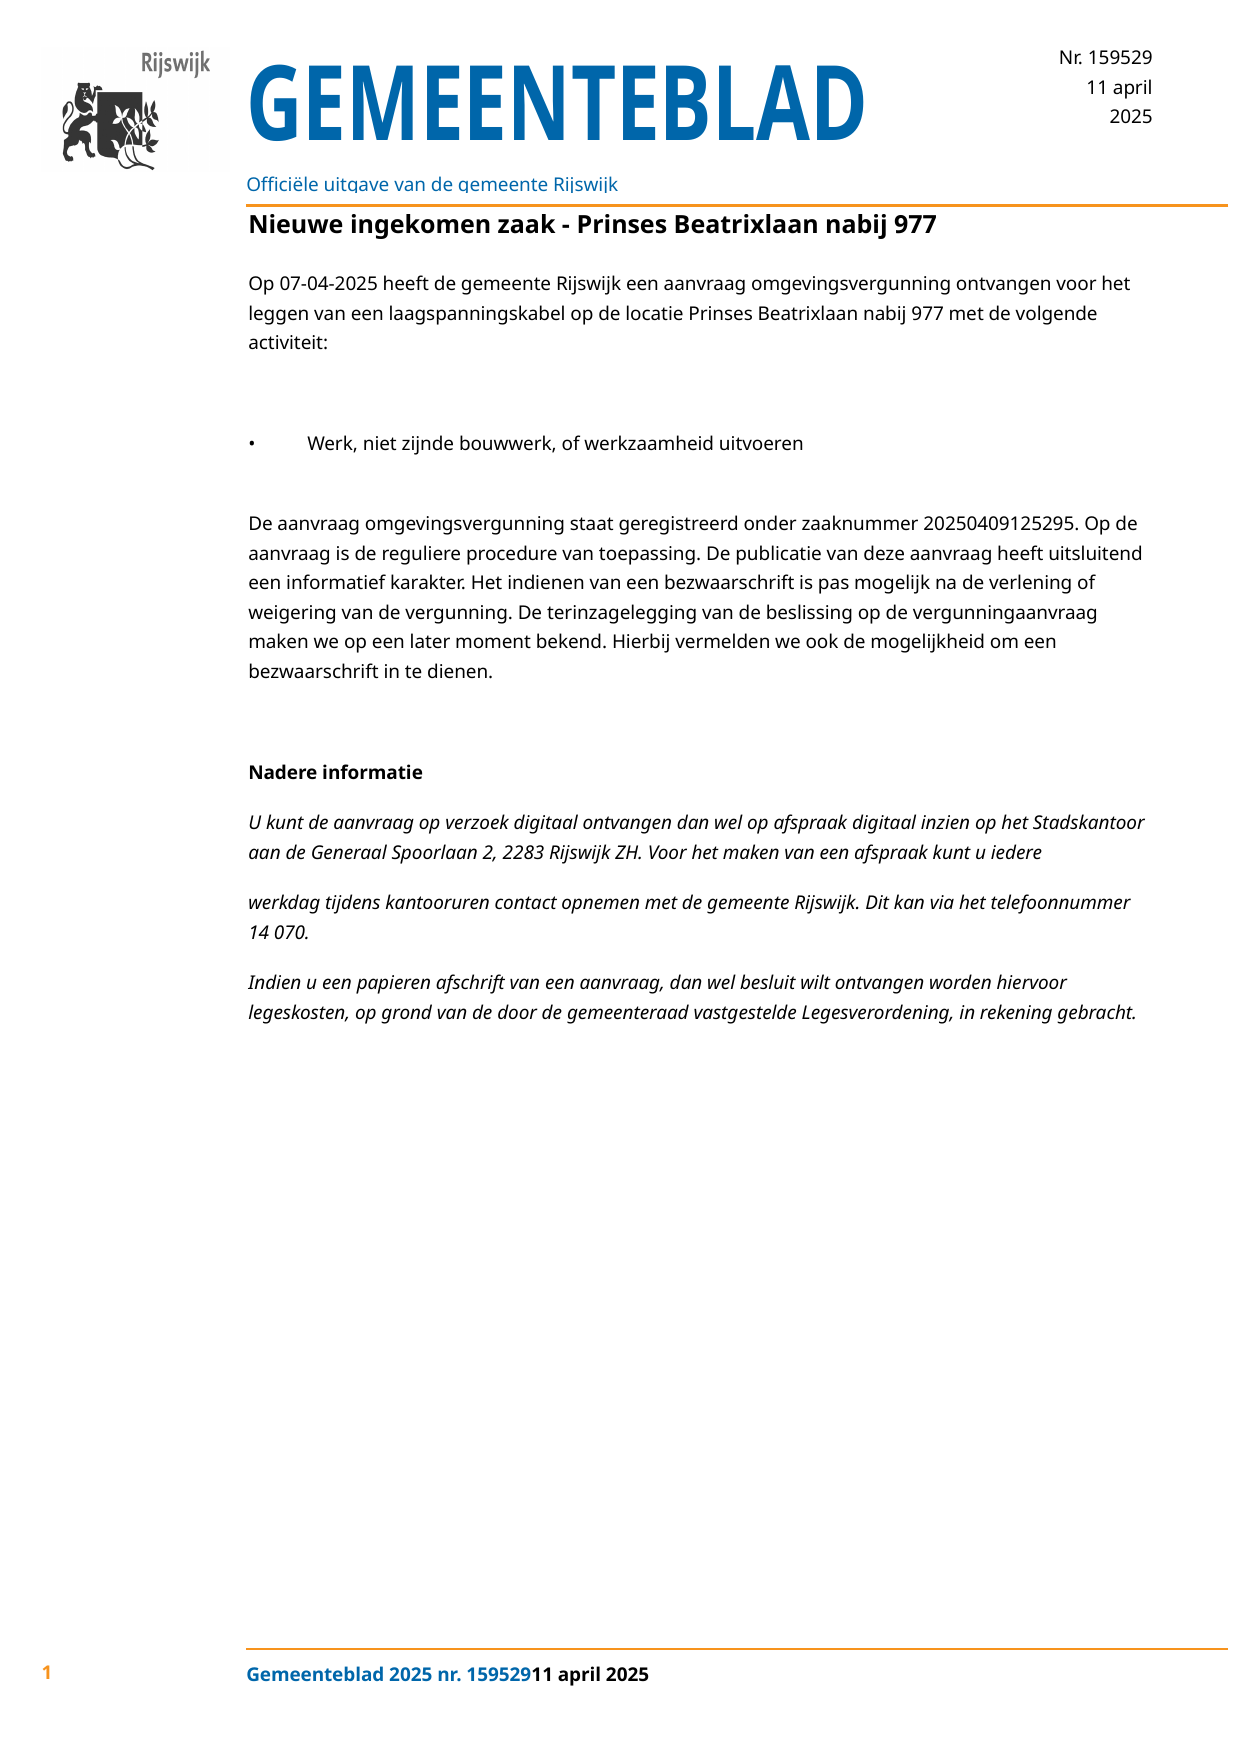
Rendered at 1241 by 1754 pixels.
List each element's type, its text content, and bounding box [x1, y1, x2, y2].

picture [41, 47, 231, 172]
text Nadere informatie [248, 759, 1152, 785]
text Nieuwe ingekomen zaak - Prinses Beatrixlaan nabij 977 [248, 207, 1152, 241]
text U kunt de aanvraag op verzoek digitaal ontvangen dan wel op afspraak digitaal inzien op het Stadskantoor aan de Generaal Spoorlaan 2, 2283 Rijswijk ZH. Voor het maken van een afspraak kunt u iedere [248, 809, 1152, 865]
list Werk, niet zijnde bouwwerk, of werkzaamheid uitvoeren [248, 430, 1152, 456]
text De aanvraag omgevingsvergunning staat geregistreerd onder zaaknummer 20250409125295. Op de aanvraag is de reguliere procedure van toepassing. De publicatie van deze aanvraag heeft uitsluitend een informatief karakter. Het indienen van een bezwaarschrift is pas mogelijk na de verlening of weigering van de vergunning. De terinzagelegging van de beslissing op de vergunningaanvraag maken we op een later moment bekend. Hierbij vermelden we ook de mogelijkheid om een bezwaarschrift in te dienen. [248, 510, 1152, 684]
text Indien u een papieren afschrift van een aanvraag, dan wel besluit wilt ontvangen worden hiervoor legeskosten, op grond van de door de gemeenteraad vastgestelde Legesverordening, in rekening gebracht. [248, 969, 1152, 1025]
text werkdag tijdens kantooruren contact opnemen met de gemeente Rijswijk. Dit kan via het telefoonnummer 14 070. [248, 889, 1152, 945]
text Op 07-04-2025 heeft de gemeente Rijswijk een aanvraag omgevingsvergunning ontvangen voor het leggen van een laagspanningskabel op de locatie Prinses Beatrixlaan nabij 977 met de volgende activiteit: [248, 270, 1152, 355]
